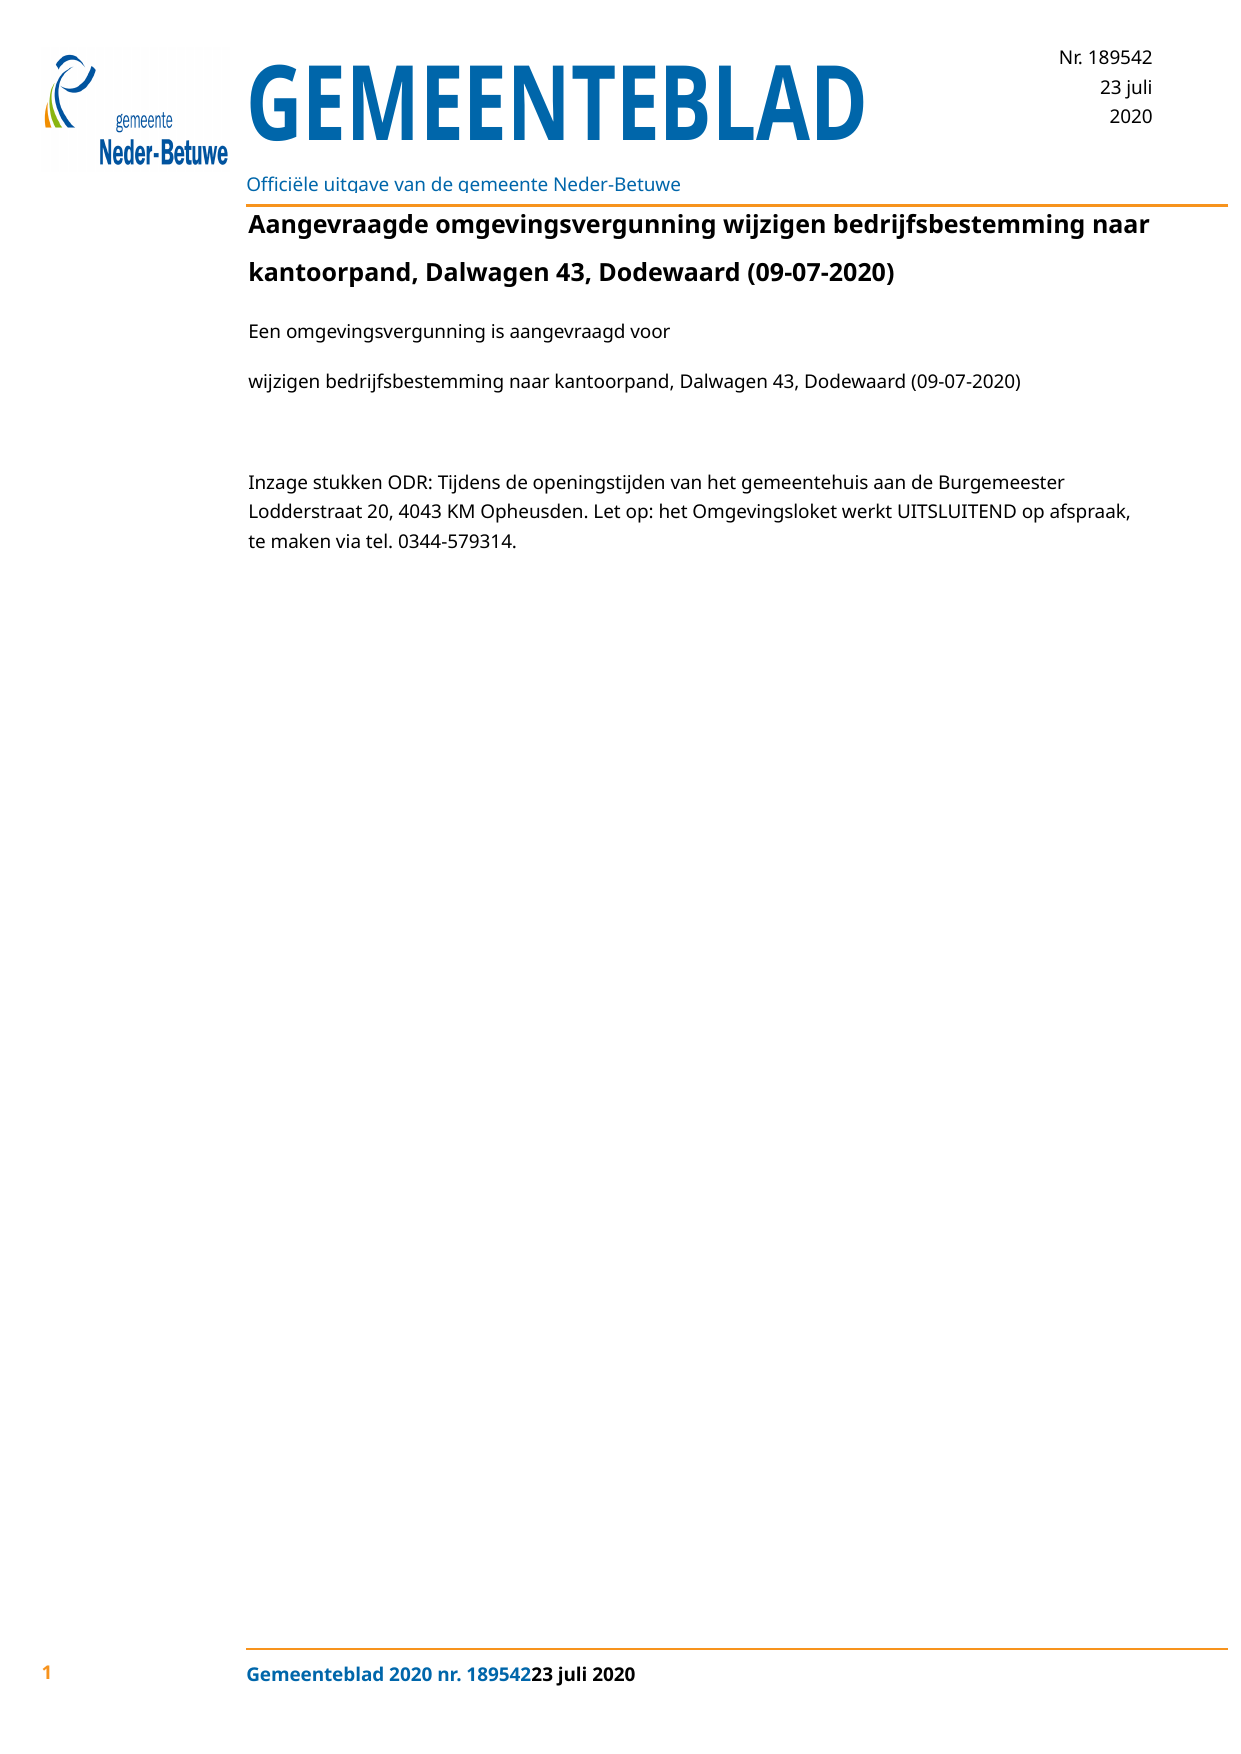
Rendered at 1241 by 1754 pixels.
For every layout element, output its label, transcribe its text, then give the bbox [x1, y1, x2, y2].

picture [41, 47, 231, 172]
text Aangevraagde omgevingsvergunning wijzigen bedrijfsbestemming naar kantoorpand, Dalwagen 43, Dodewaard (09-07-2020) [248, 207, 1152, 288]
text wijzigen bedrijfsbestemming naar kantoorpand, Dalwagen 43, Dodewaard (09-07-2020) [248, 368, 1152, 394]
text Inzage stukken ODR: Tijdens de openingstijden van het gemeentehuis aan de Burgemeester Lodderstraat 20, 4043 KM Opheusden. Let op: het Omgevingsloket werkt UITSLUITEND op afspraak, te maken via tel. 0344-579314. [248, 469, 1152, 554]
text Een omgevingsvergunning is aangevraagd voor [248, 318, 1152, 344]
